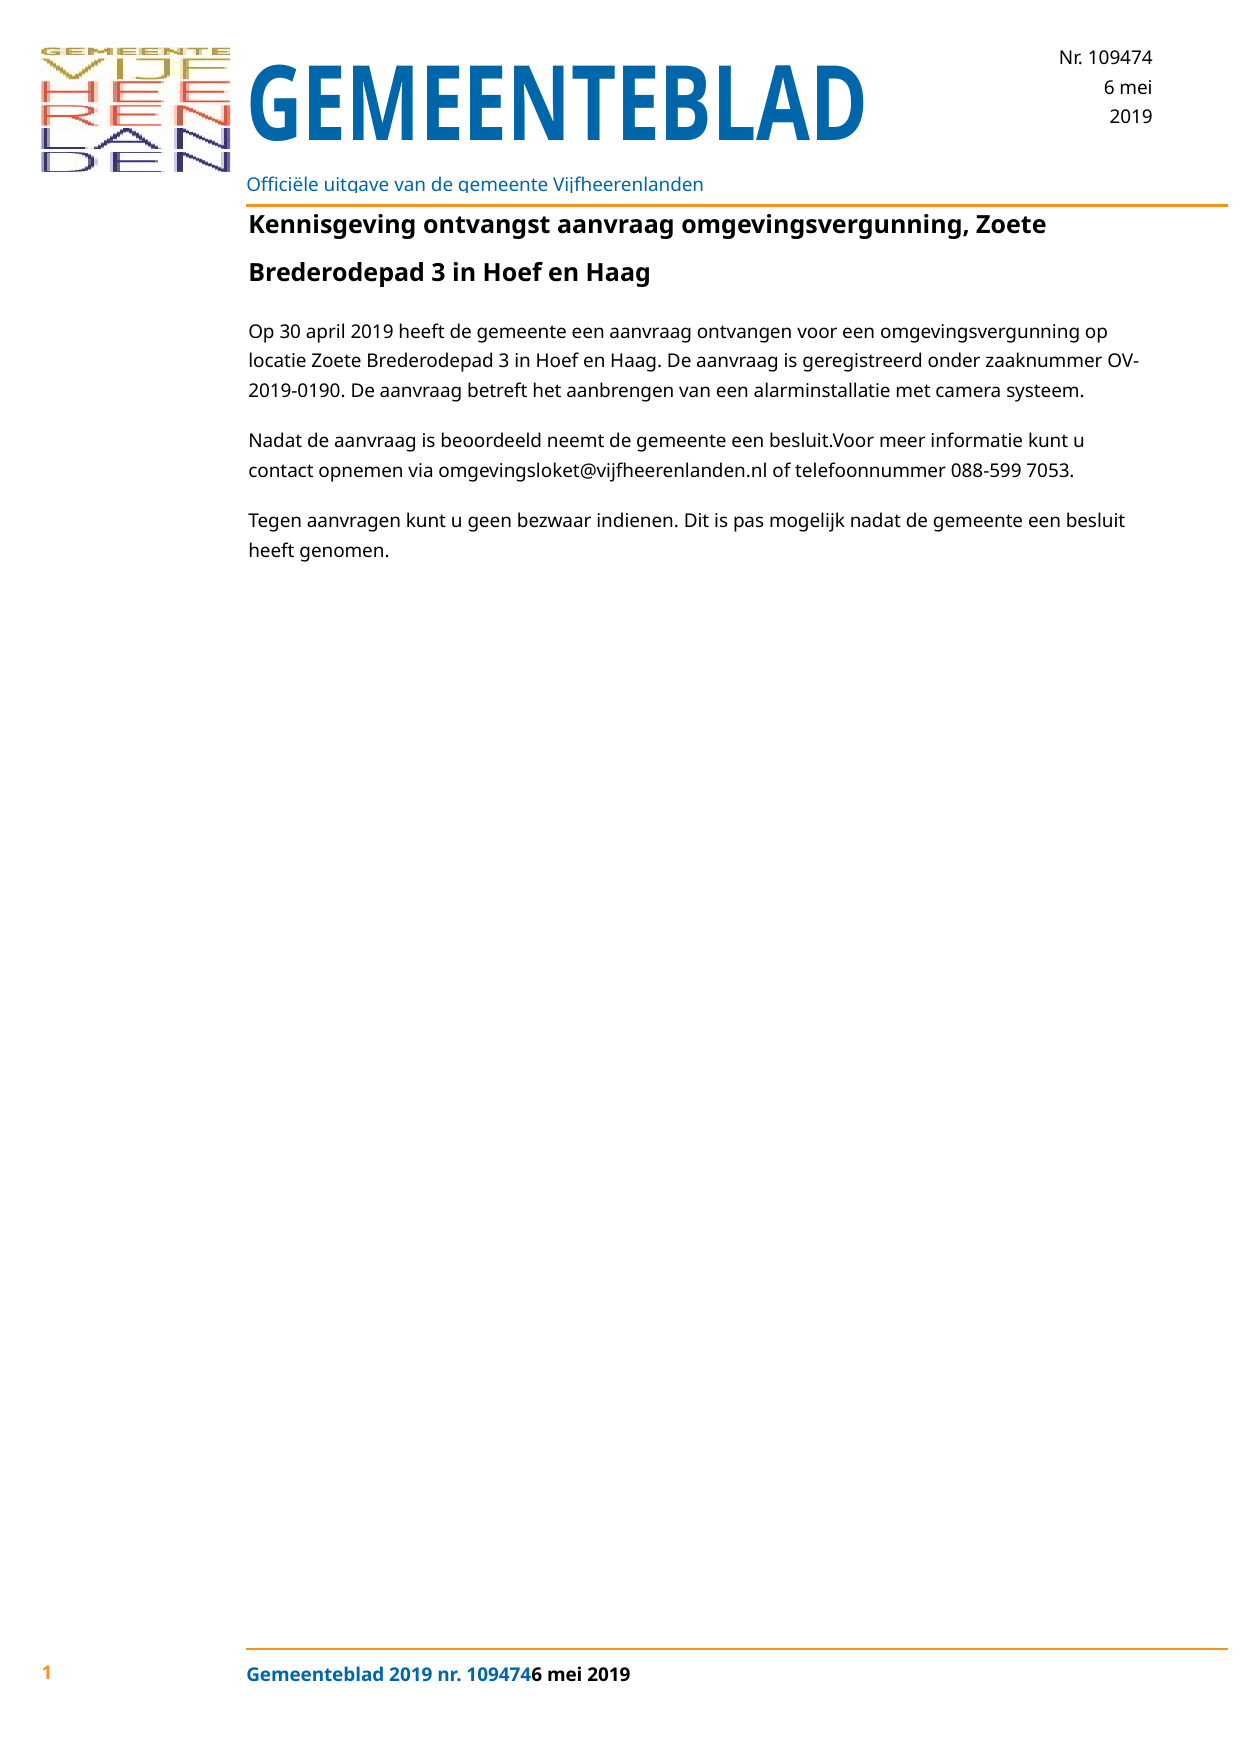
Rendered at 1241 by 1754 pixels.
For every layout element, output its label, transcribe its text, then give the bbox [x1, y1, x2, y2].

text Kennisgeving ontvangst aanvraag omgevingsvergunning, Zoete Brederodepad 3 in Hoef en Haag [248, 207, 1152, 288]
text Tegen aanvragen kunt u geen bezwaar indienen. Dit is pas mogelijk nadat de gemeente een besluit heeft genomen. [248, 507, 1152, 563]
picture [41, 47, 231, 172]
text Nadat de aanvraag is beoordeeld neemt de gemeente een besluit.Voor meer informatie kunt u contact opnemen via omgevingsloket@vijfheerenlanden.nl of telefoonnummer 088-599 7053. [248, 427, 1152, 483]
text Op 30 april 2019 heeft de gemeente een aanvraag ontvangen voor een omgevingsvergunning op locatie Zoete Brederodepad 3 in Hoef en Haag. De aanvraag is geregistreerd onder zaaknummer OV-2019-0190. De aanvraag betreft het aanbrengen van een alarminstallatie met camera systeem. [248, 318, 1152, 403]
